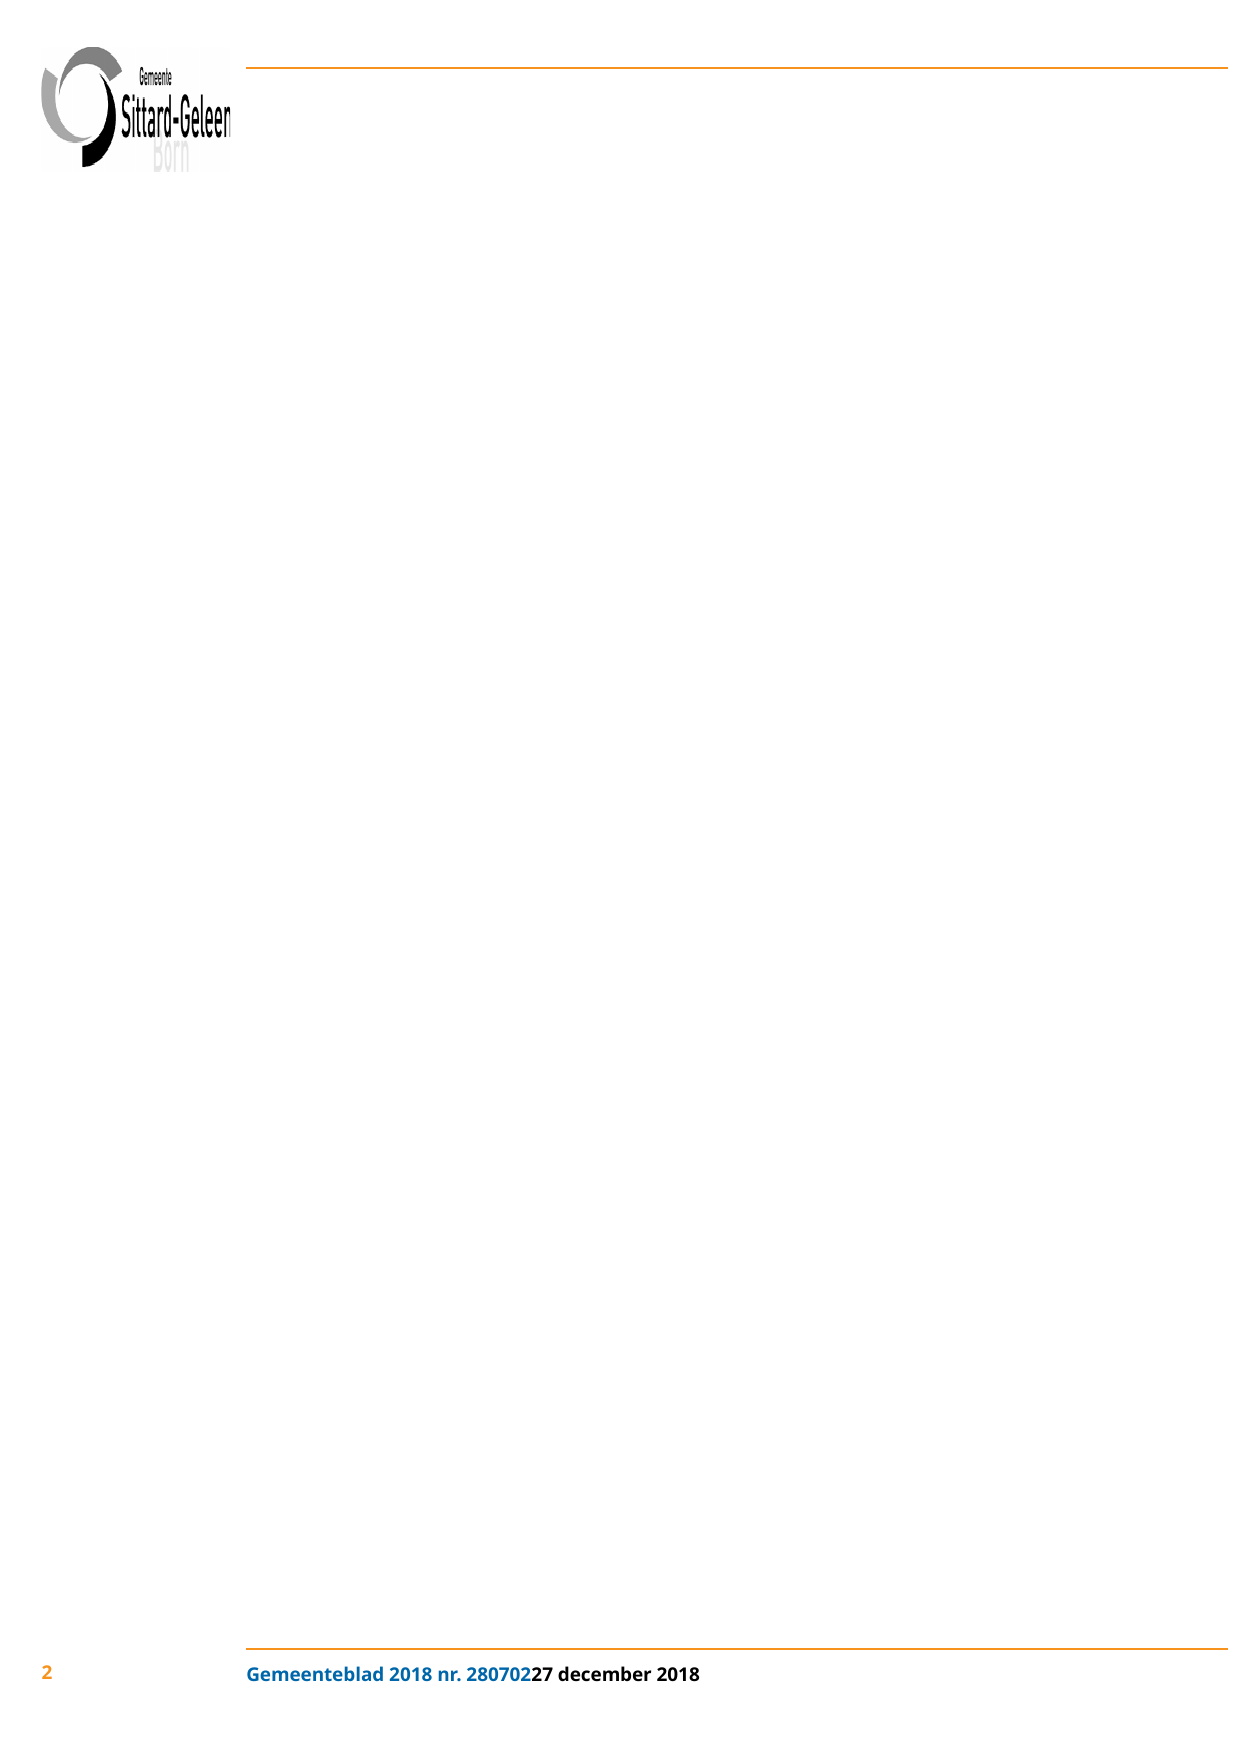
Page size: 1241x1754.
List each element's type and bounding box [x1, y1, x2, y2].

picture [41, 47, 231, 172]
